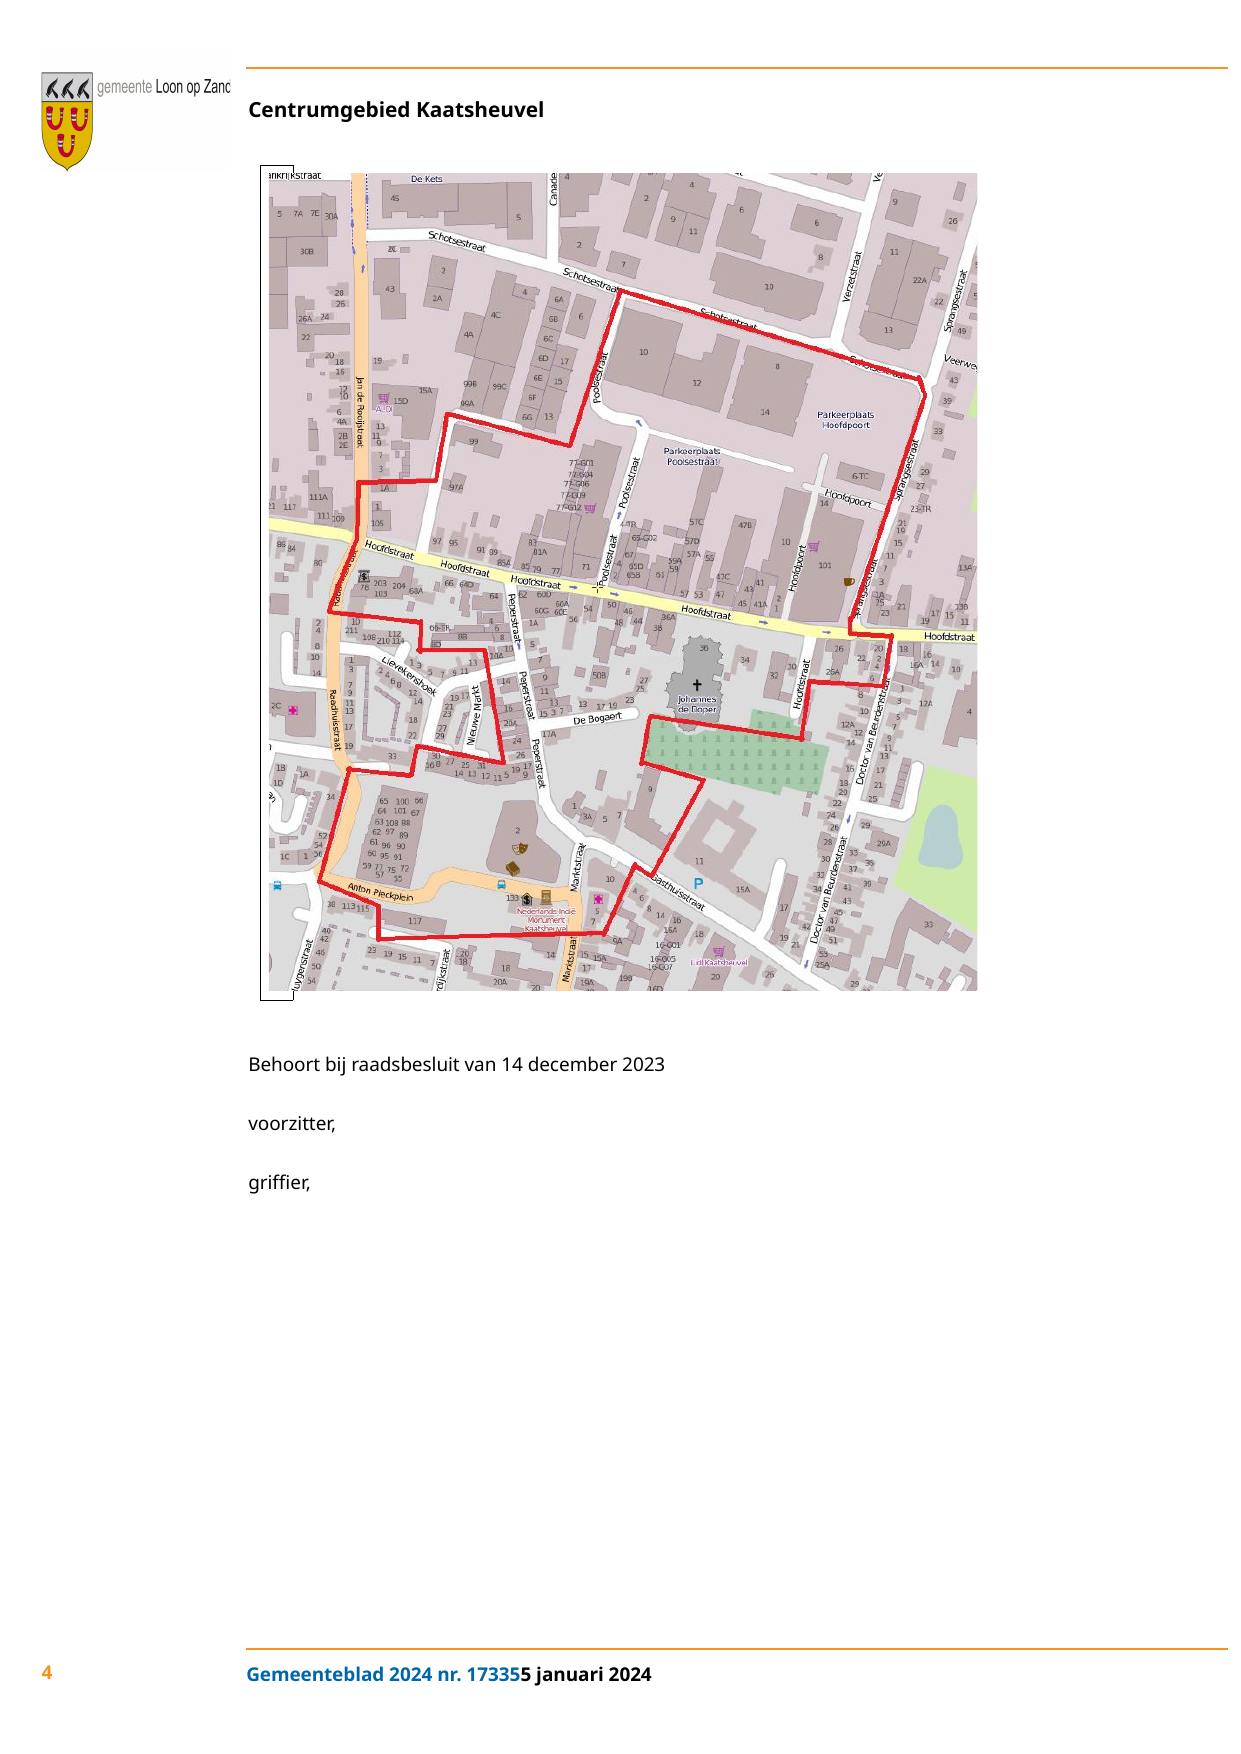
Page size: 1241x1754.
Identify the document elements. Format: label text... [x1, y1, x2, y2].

picture [268, 173, 978, 991]
text griffier, [248, 1169, 1152, 1195]
text Behoort bij raadsbesluit van 14 december 2023 [248, 1051, 1152, 1077]
picture [41, 47, 231, 172]
text voorzitter, [248, 1110, 1152, 1136]
text Centrumgebied Kaatsheuvel [248, 95, 1152, 123]
